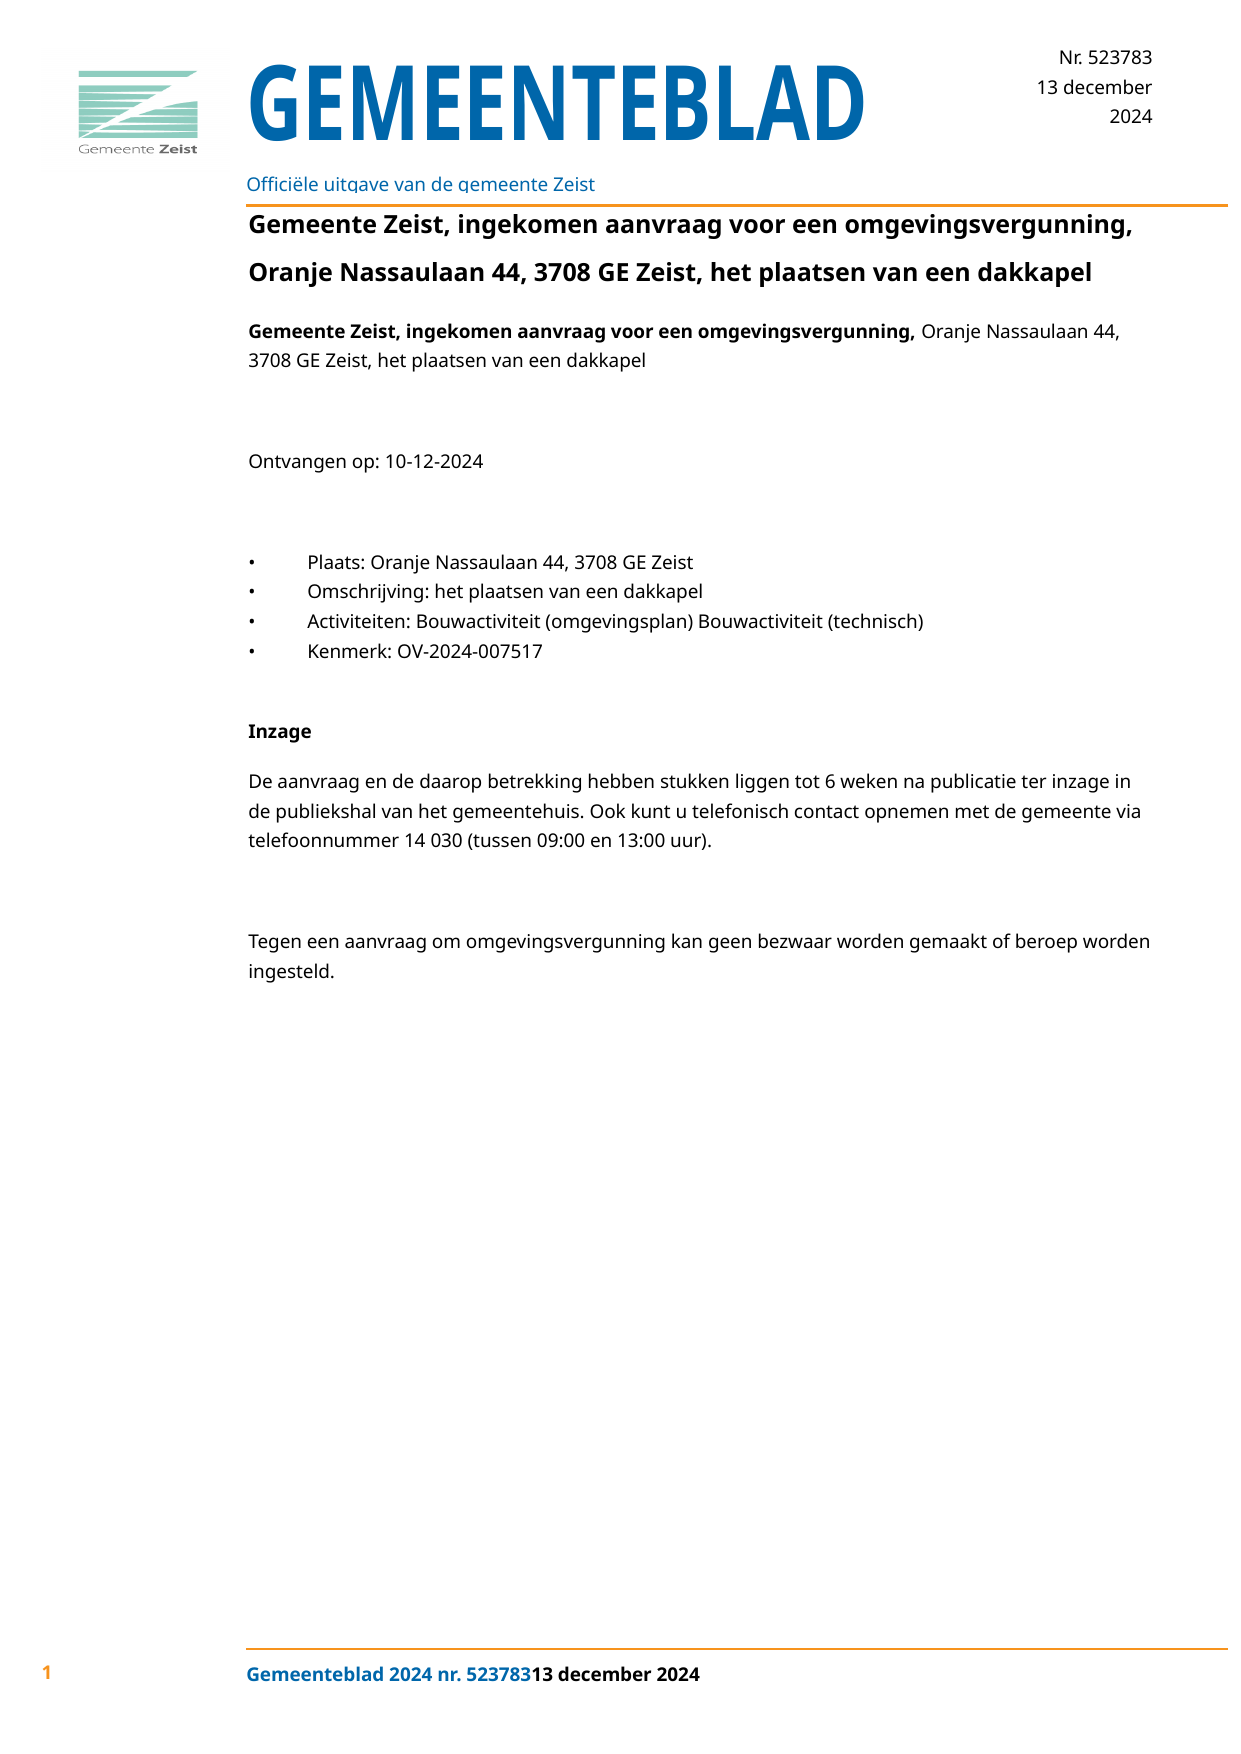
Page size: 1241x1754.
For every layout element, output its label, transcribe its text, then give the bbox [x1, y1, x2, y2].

list Plaats: Oranje Nassaulaan 44, 3708 GE Zeist [248, 549, 1152, 575]
text Inzage [248, 718, 1152, 744]
text Tegen een aanvraag om omgevingsvergunning kan geen bezwaar worden gemaakt of beroep worden ingesteld. [248, 928, 1152, 984]
text Gemeente Zeist, ingekomen aanvraag voor een omgevingsvergunning, Oranje Nassaulaan 44, 3708 GE Zeist, het plaatsen van een dakkapel [248, 207, 1152, 288]
list Kenmerk: OV-2024-007517 [248, 638, 1152, 664]
text De aanvraag en de daarop betrekking hebben stukken liggen tot 6 weken na publicatie ter inzage in de publiekshal van het gemeentehuis. Ook kunt u telefonisch contact opnemen met de gemeente via telefoonnummer 14 030 (tussen 09:00 en 13:00 uur). [248, 768, 1152, 853]
text Gemeente Zeist, ingekomen aanvraag voor een omgevingsvergunning, Oranje Nassaulaan 44, 3708 GE Zeist, het plaatsen van een dakkapel [248, 318, 1152, 373]
picture [41, 47, 231, 172]
text Ontvangen op: 10-12-2024 [248, 448, 1152, 474]
list Omschrijving: het plaatsen van een dakkapel [248, 579, 1152, 604]
list Activiteiten: Bouwactiviteit (omgevingsplan) Bouwactiviteit (technisch) [248, 608, 1152, 634]
